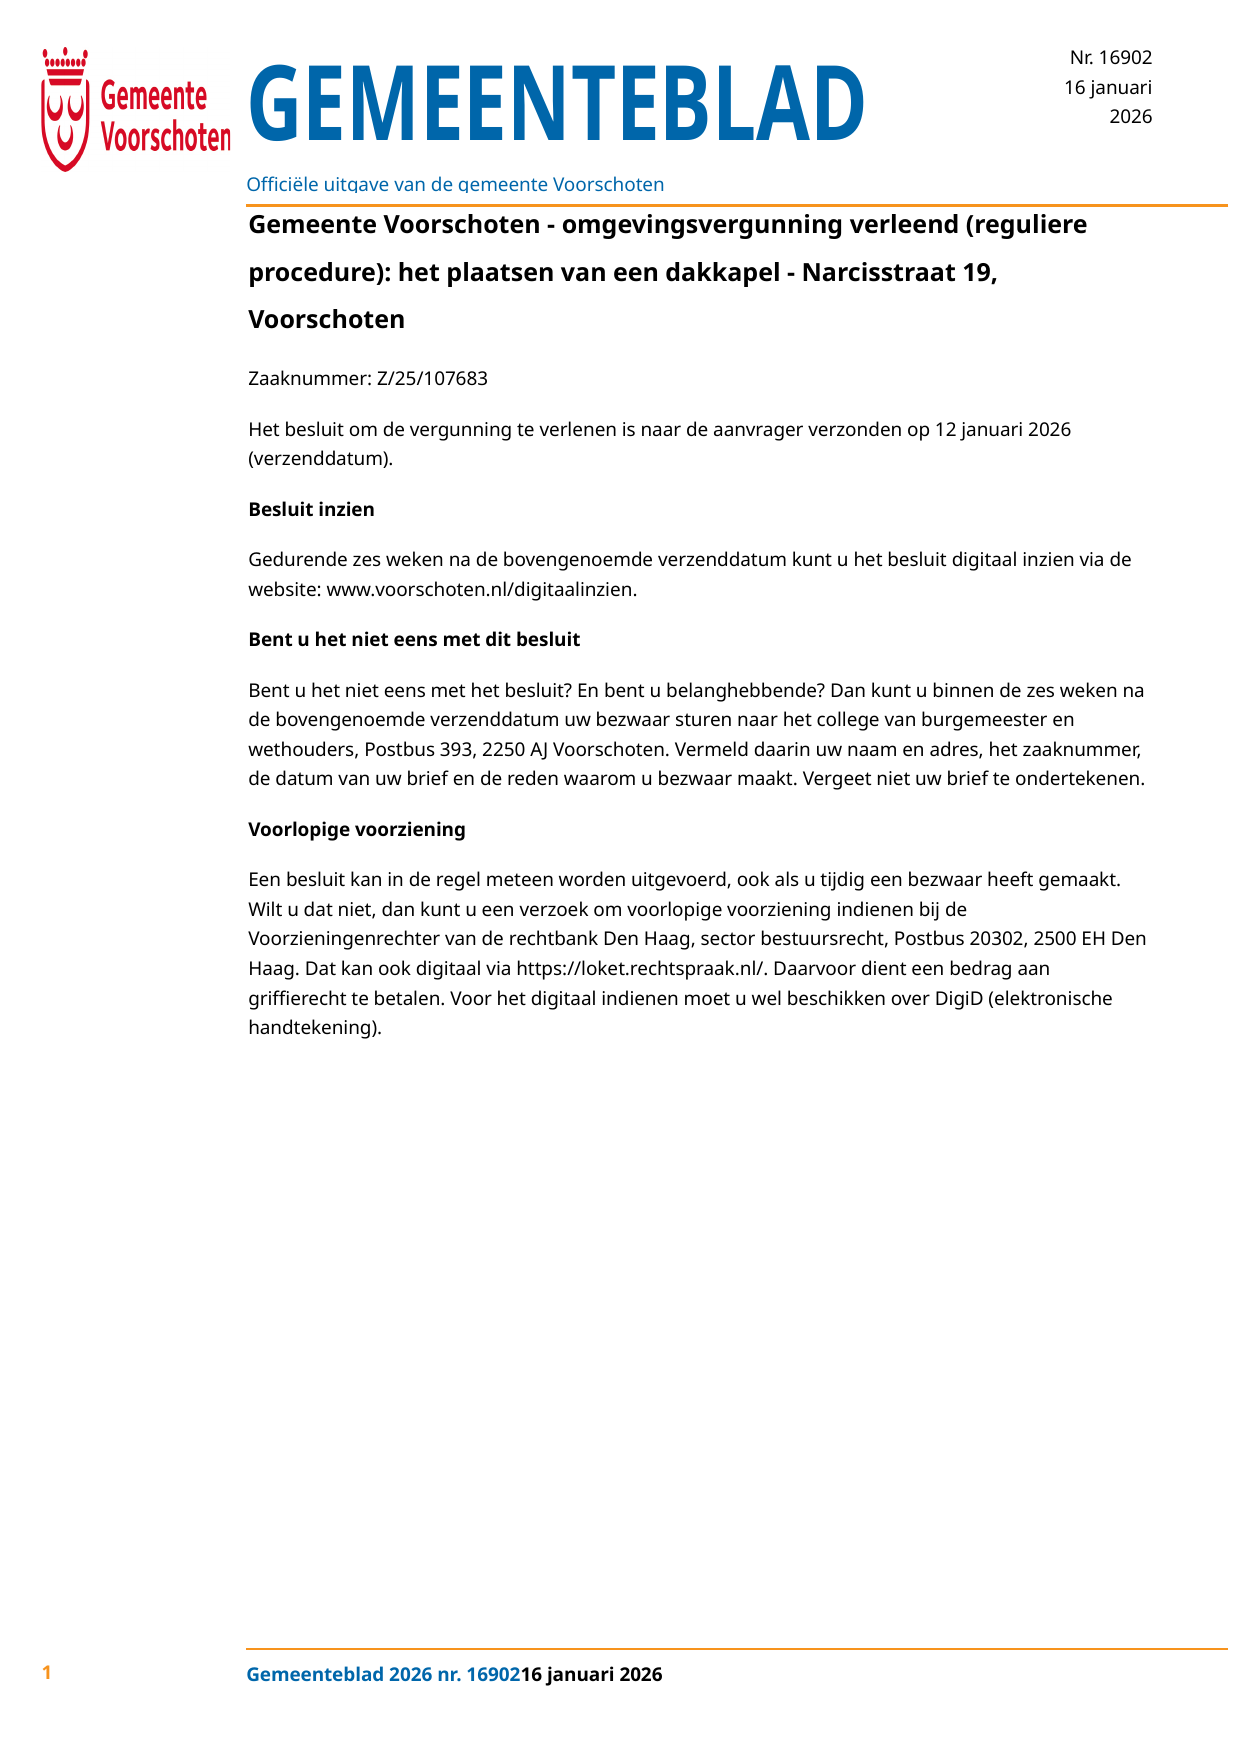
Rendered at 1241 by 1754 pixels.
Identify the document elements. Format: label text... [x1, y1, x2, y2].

text Een besluit kan in de regel meteen worden uitgevoerd, ook als u tijdig een bezwaar heeft gemaakt. Wilt u dat niet, dan kunt u een verzoek om voorlopige voorziening indienen bij de Voorzieningenrechter van de rechtbank Den Haag, sector bestuursrecht, Postbus 20302, 2500 EH Den Haag. Dat kan ook digitaal via https://loket.rechtspraak.nl/. Daarvoor dient een bedrag aan griffierecht te betalen. Voor het digitaal indienen moet u wel beschikken over DigiD (elektronische handtekening). [248, 866, 1152, 1040]
text Gemeente Voorschoten - omgevingsvergunning verleend (reguliere procedure): het plaatsen van een dakkapel - Narcisstraat 19, Voorschoten [248, 207, 1152, 336]
text Het besluit om de vergunning te verlenen is naar de aanvrager verzonden op 12 januari 2026 (verzenddatum). [248, 416, 1152, 471]
text Bent u het niet eens met het besluit? En bent u belanghebbende? Dan kunt u binnen de zes weken na de bovengenoemde verzenddatum uw bezwaar sturen naar het college van burgemeester en wethouders, Postbus 393, 2250 AJ Voorschoten. Vermeld daarin uw naam en adres, het zaaknummer, de datum van uw brief en de reden waarom u bezwaar maakt. Vergeet niet uw brief te ondertekenen. [248, 677, 1152, 791]
picture [41, 47, 231, 172]
text Besluit inzien [248, 496, 1152, 522]
text Gedurende zes weken na de bovengenoemde verzenddatum kunt u het besluit digitaal inzien via de website: www.voorschoten.nl/digitaalinzien. [248, 546, 1152, 602]
text Bent u het niet eens met dit besluit [248, 626, 1152, 652]
text Voorlopige voorziening [248, 816, 1152, 842]
text Zaaknummer: Z/25/107683 [248, 366, 1152, 391]
